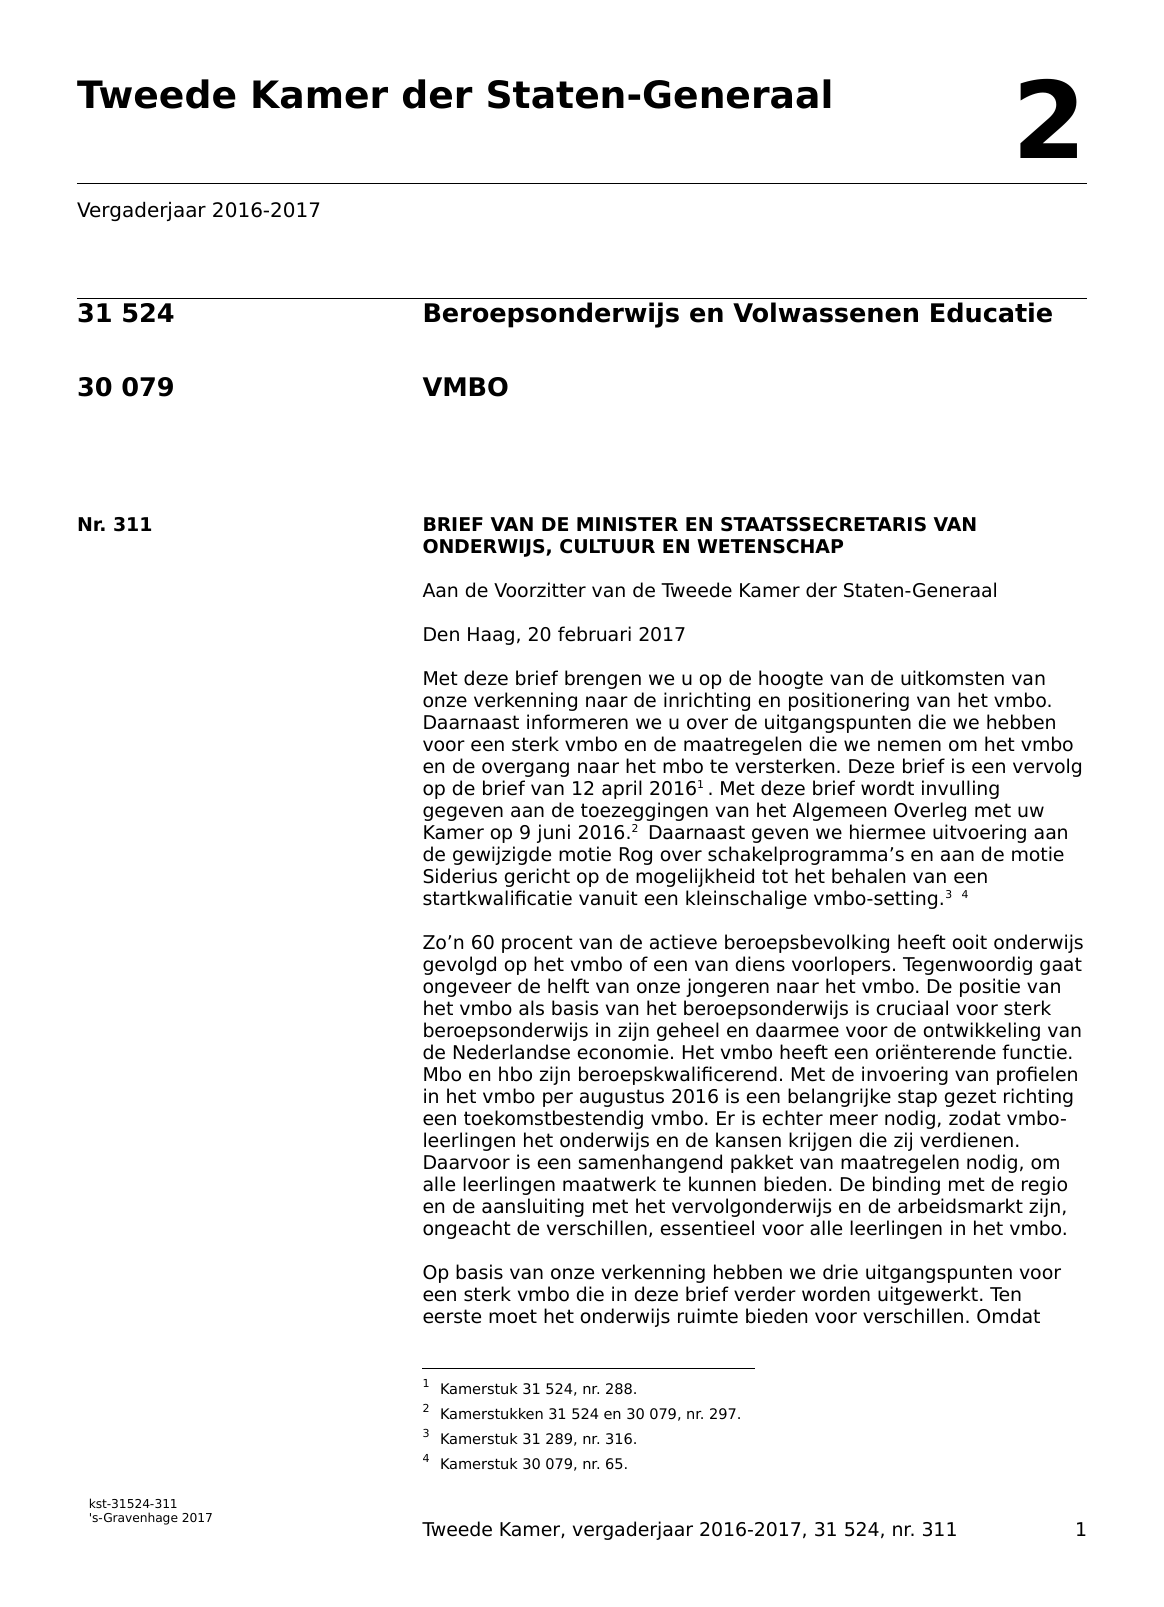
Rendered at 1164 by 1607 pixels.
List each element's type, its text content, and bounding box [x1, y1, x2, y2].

text Kamerstuk 31 289, nr. 316. [422, 1427, 1087, 1449]
table_header Tweede Kamer der Staten-Generaal [77, 59, 886, 183]
text Den Haag, 20 februari 2017 [422, 624, 1087, 646]
text Zo’n 60 procent van de actieve beroepsbevolking heeft ooit onderwijs gevolgd op het vmbo of een van diens voorlopers. Tegenwoordig gaat ongeveer de helft van onze jongeren naar het vmbo. De positie van het vmbo als basis van het beroepsonderwijs is cruciaal voor sterk beroepsonderwijs in zijn geheel en daarmee voor de ontwikkeling van de Nederlandse economie. Het vmbo heeft een oriënterende functie. Mbo en hbo zijn beroepskwalificerend. Met de invoering van profielen in het vmbo per augustus 2016 is een belangrijke stap gezet richting een toekomstbestendig vmbo. Er is echter meer nodig, zodat vmbo-leerlingen het onderwijs en de kansen krijgen die zij verdienen. Daarvoor is een samenhangend pakket van maatregelen nodig, om alle leerlingen maatwerk te kunnen bieden. De binding met de regio en de aansluiting met het vervolgonderwijs en de arbeidsmarkt zijn, ongeacht de verschillen, essentieel voor alle leerlingen in het vmbo. [422, 932, 1087, 1240]
table_cell Vergaderjaar 2016-2017 [77, 184, 1087, 298]
text Kamerstuk 31 524, nr. 288. [422, 1377, 1087, 1399]
text 's-Gravenhage 2017 [88, 1511, 323, 1525]
subtitle 31 524 Beroepsonderwijs en Volwassenen Educatie [77, 299, 1087, 329]
subtitle 30 079 VMBO [77, 373, 1087, 403]
text Kamerstukken 31 524 en 30 079, nr. 297. [422, 1402, 1087, 1424]
text Op basis van onze verkenning hebben we drie uitgangspunten voor een sterk vmbo die in deze brief verder worden uitgewerkt. Ten eerste moet het onderwijs ruimte bieden voor verschillen. Omdat [422, 1262, 1087, 1328]
text kst-31524-311 [88, 1497, 323, 1511]
table_header 2 [886, 59, 1087, 183]
subtitle Nr. 311 BRIEF VAN DE MINISTER EN STAATSSECRETARIS VAN ONDERWIJS, CULTUUR EN WETENSCHAP [77, 514, 1087, 558]
text Kamerstuk 30 079, nr. 65. [422, 1452, 1087, 1474]
text Aan de Voorzitter van de Tweede Kamer der Staten-Generaal [422, 580, 1087, 602]
text Met deze brief brengen we u op de hoogte van de uitkomsten van onze verkenning naar de inrichting en positionering van het vmbo. Daarnaast informeren we u over de uitgangspunten die we hebben voor een sterk vmbo en de maatregelen die we nemen om het vmbo en de overgang naar het mbo te versterken. Deze brief is een vervolg op de brief van 12 april 2016. Met deze brief wordt invulling gegeven aan de toezeggingen van het Algemeen Overleg met uw Kamer op 9 juni 2016. Daarnaast geven we hiermee uitvoering aan de gewijzigde motie Rog over schakelprogramma’s en aan de motie Siderius gericht op de mogelijkheid tot het behalen van een startkwalificatie vanuit een kleinschalige vmbo-setting. [422, 668, 1087, 910]
